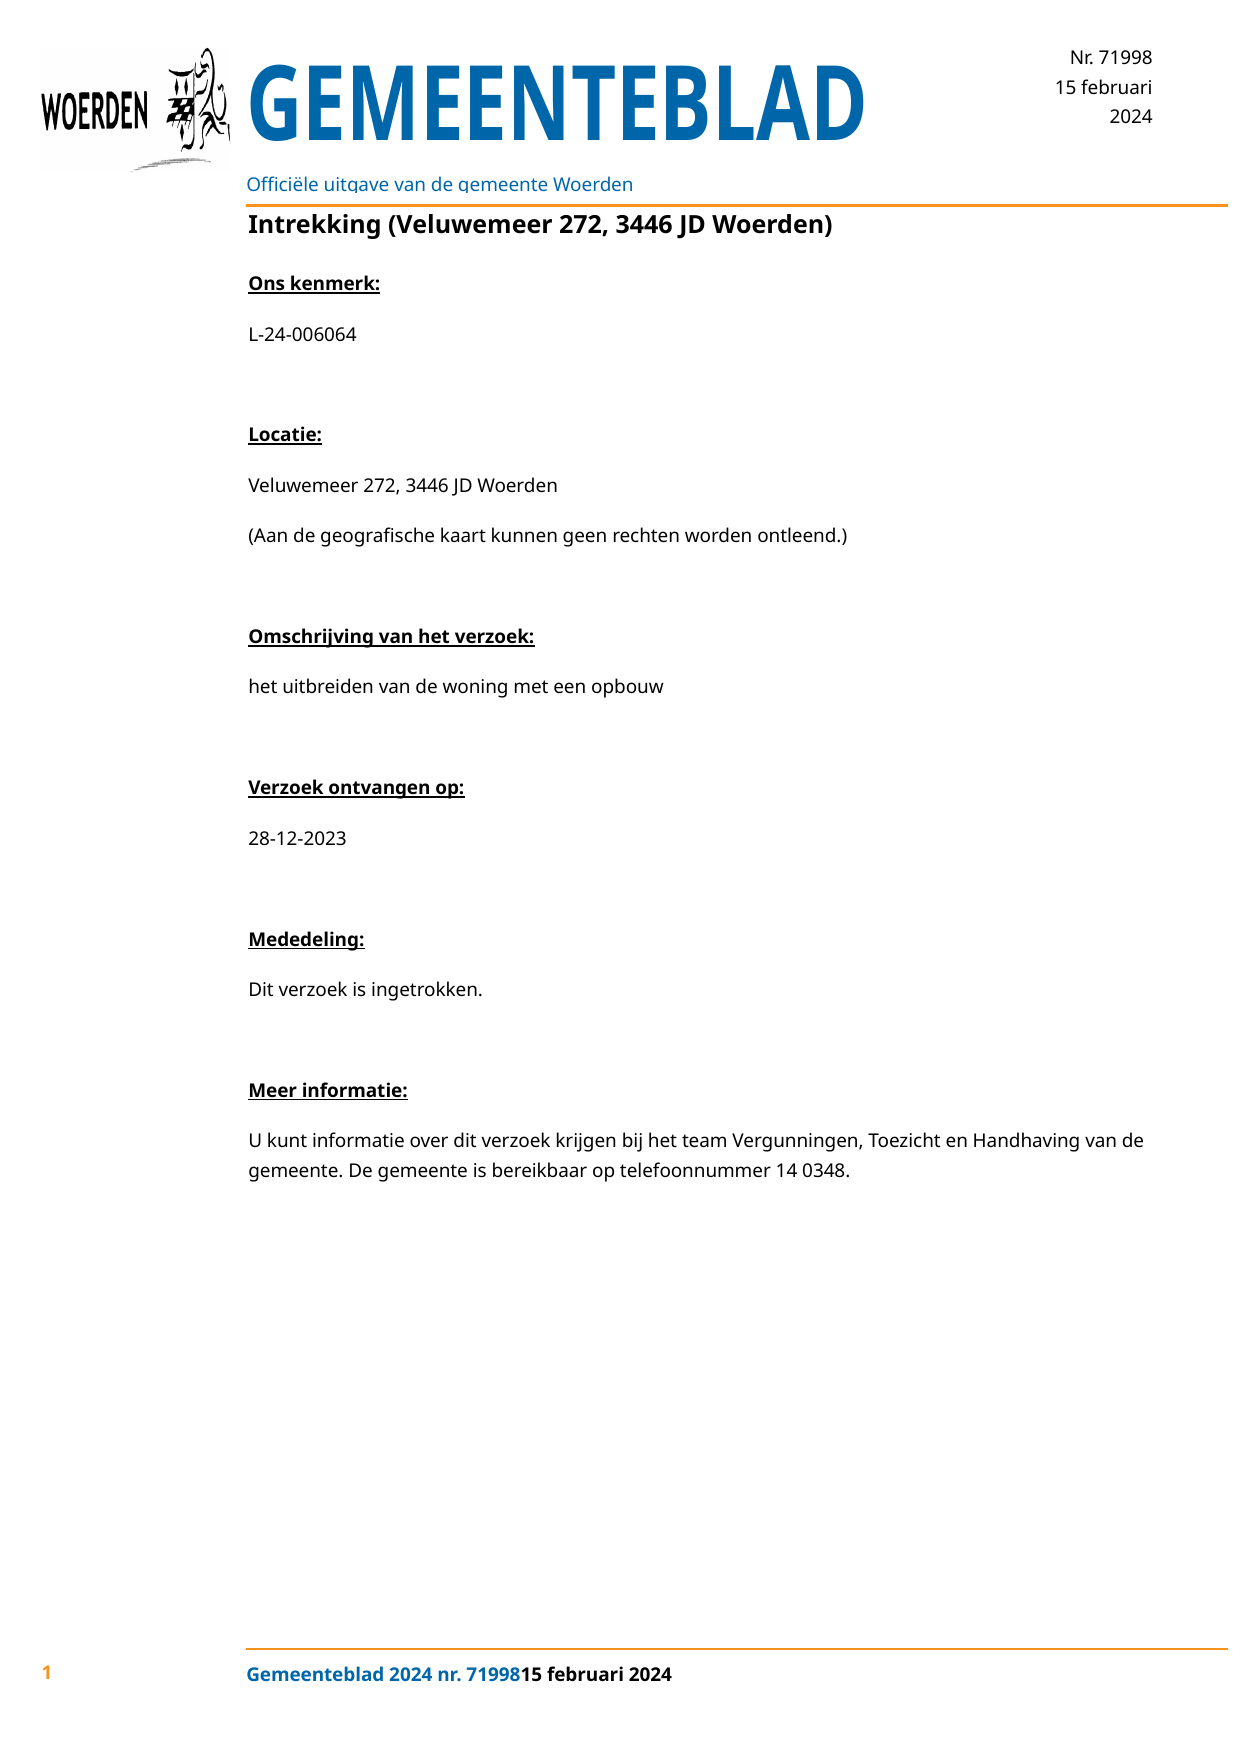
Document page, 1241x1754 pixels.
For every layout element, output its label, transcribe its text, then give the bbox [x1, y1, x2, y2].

text Omschrijving van het verzoek: [248, 623, 1152, 649]
text Intrekking (Veluwemeer 272, 3446 JD Woerden) [248, 207, 1152, 241]
text het uitbreiden van de woning met een opbouw [248, 674, 1152, 699]
text Locatie: [248, 422, 1152, 447]
text Ons kenmerk: [248, 270, 1152, 296]
text Meer informatie: [248, 1077, 1152, 1103]
text Verzoek ontvangen op: [248, 774, 1152, 800]
picture [41, 47, 231, 172]
text Mededeling: [248, 926, 1152, 951]
text U kunt informatie over dit verzoek krijgen bij het team Vergunningen, Toezicht en Handhaving van de gemeente. De gemeente is bereikbaar op telefoonnummer 14 0348. [248, 1127, 1152, 1183]
text L-24-006064 [248, 321, 1152, 346]
text (Aan de geografische kaart kunnen geen rechten worden ontleend.) [248, 522, 1152, 548]
text 28-12-2023 [248, 825, 1152, 851]
text Veluwemeer 272, 3446 JD Woerden [248, 472, 1152, 498]
text Dit verzoek is ingetrokken. [248, 976, 1152, 1002]
